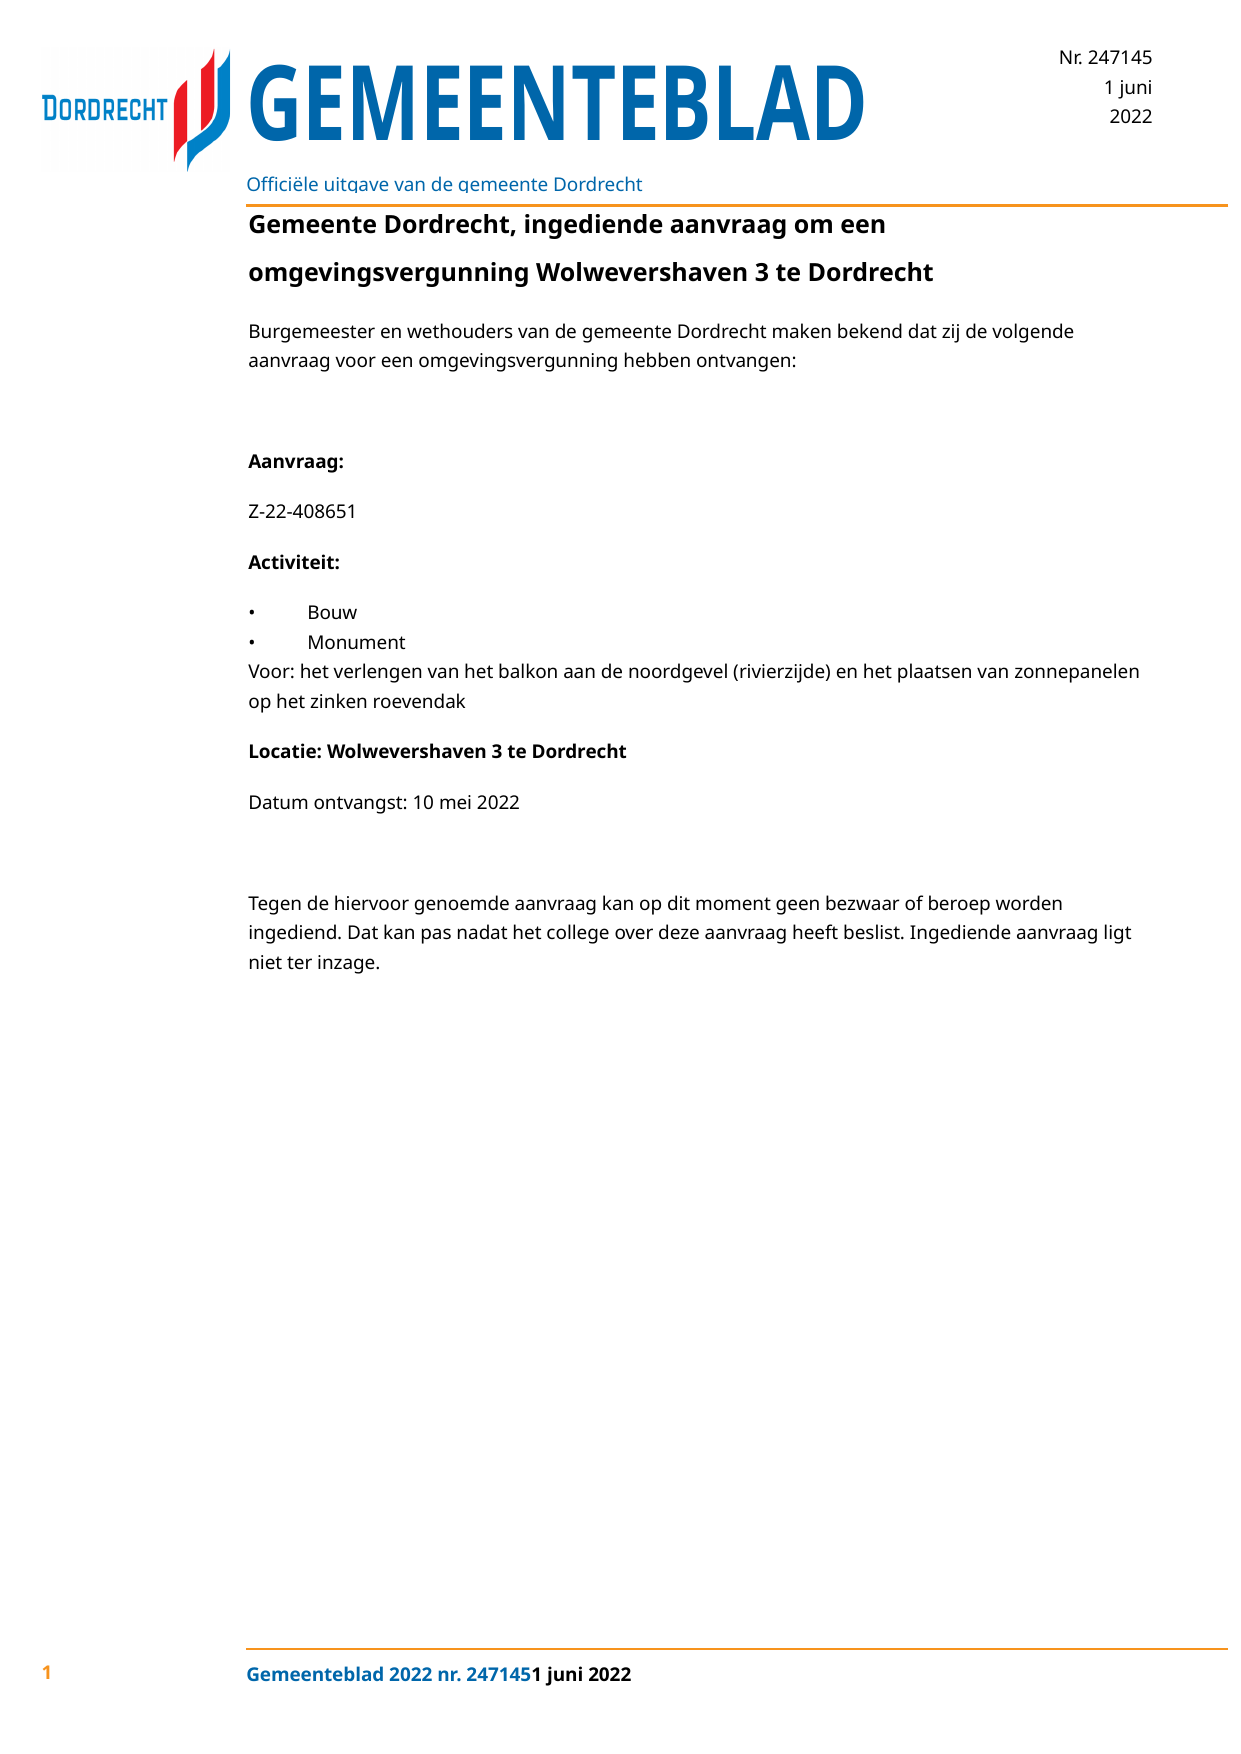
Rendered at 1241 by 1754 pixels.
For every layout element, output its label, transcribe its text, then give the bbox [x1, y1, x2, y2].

text Gemeente Dordrecht, ingediende aanvraag om een omgevingsvergunning Wolwevershaven 3 te Dordrecht [248, 207, 1152, 288]
text Z-22-408651 [248, 499, 1152, 524]
text Voor: het verlengen van het balkon aan de noordgevel (rivierzijde) en het plaatsen van zonnepanelen op het zinken roevendak [248, 659, 1152, 714]
text Datum ontvangst: 10 mei 2022 [248, 789, 1152, 815]
picture [41, 47, 231, 172]
list Bouw [248, 599, 1152, 625]
text Tegen de hiervoor genoemde aanvraag kan op dit moment geen bezwaar of beroep worden ingediend. Dat kan pas nadat het college over deze aanvraag heeft beslist. Ingediende aanvraag ligt niet ter inzage. [248, 890, 1152, 975]
text Burgemeester en wethouders van de gemeente Dordrecht maken bekend dat zij de volgende aanvraag voor een omgevingsvergunning hebben ontvangen: [248, 318, 1152, 373]
list Monument [248, 629, 1152, 655]
text Activiteit: [248, 549, 1152, 575]
text Aanvraag: [248, 448, 1152, 474]
text Locatie: Wolwevershaven 3 te Dordrecht [248, 739, 1152, 764]
